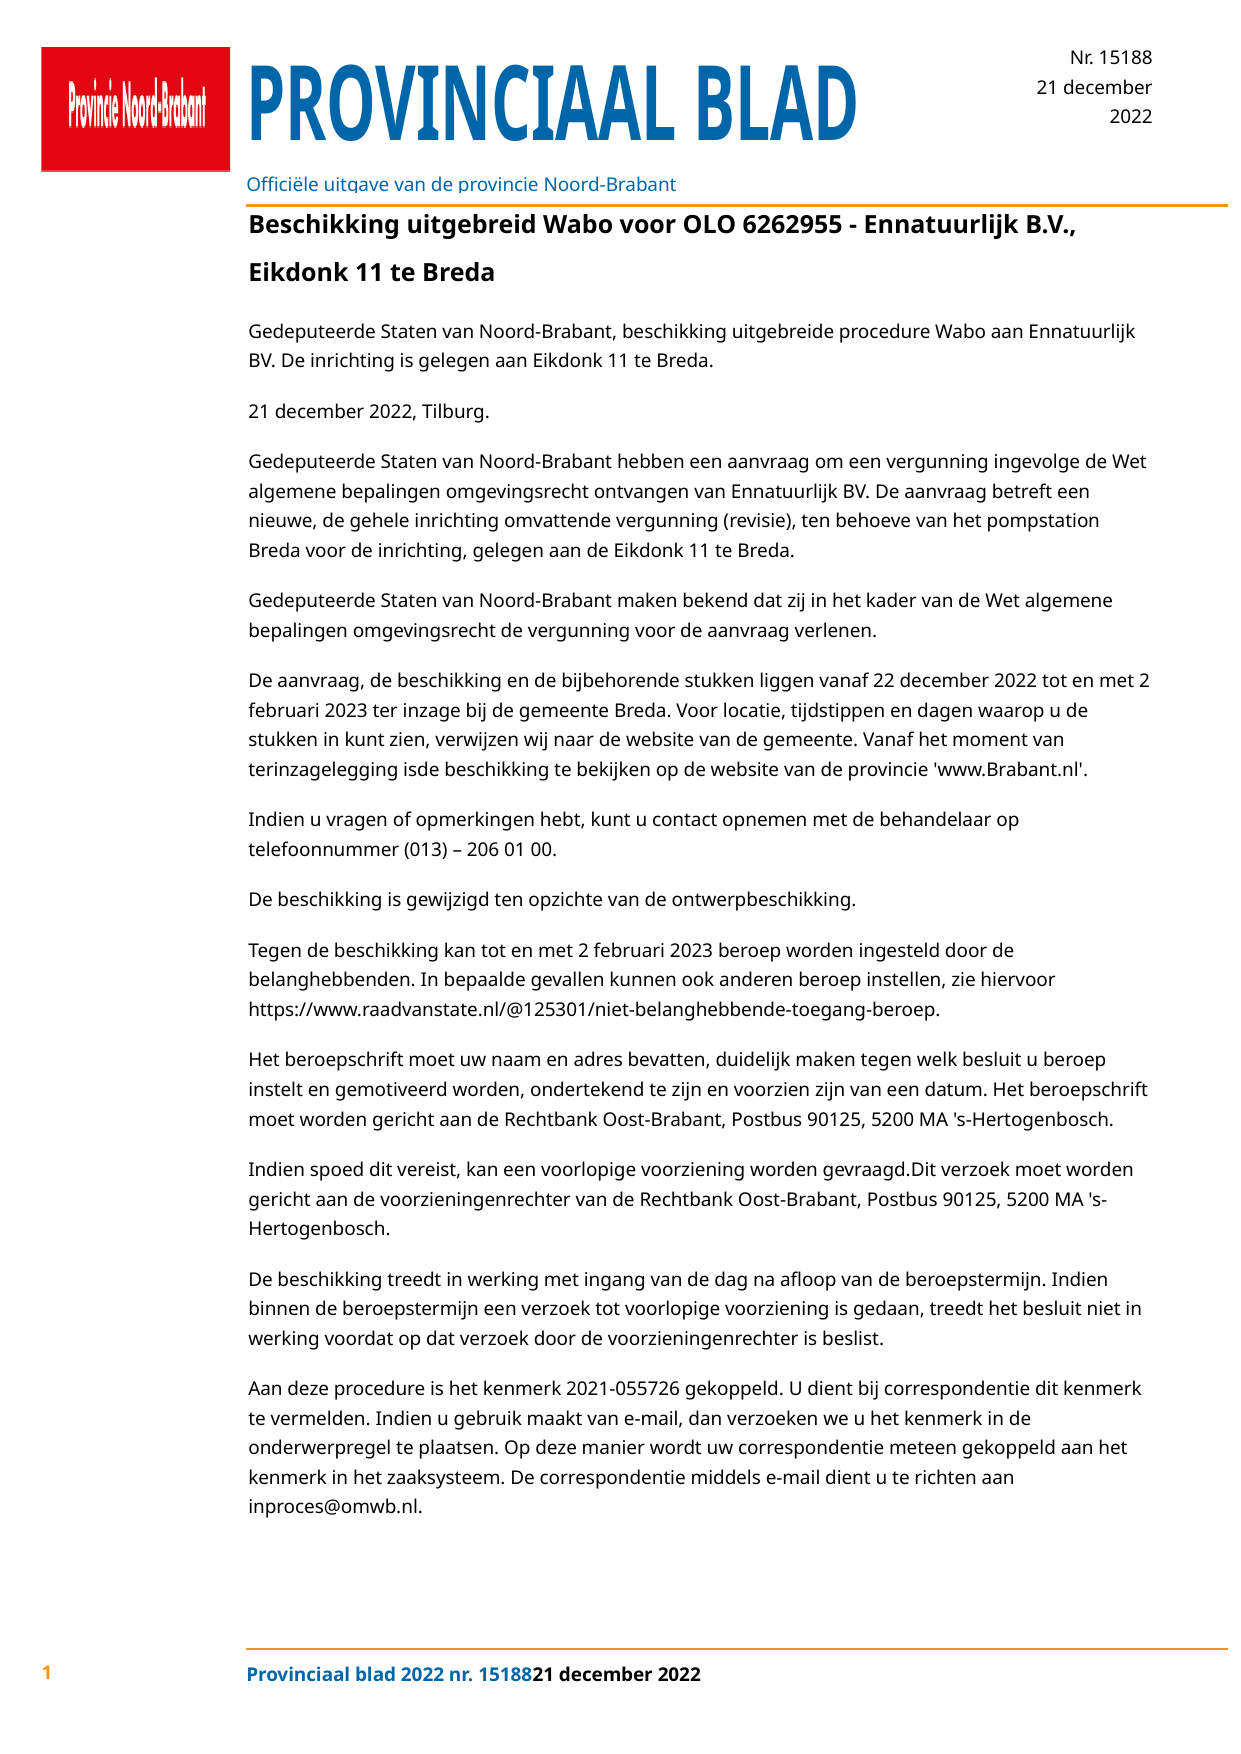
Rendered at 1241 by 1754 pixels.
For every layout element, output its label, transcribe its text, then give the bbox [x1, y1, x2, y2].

text De beschikking is gewijzigd ten opzichte van de ontwerpbeschikking. [248, 887, 1152, 912]
text Gedeputeerde Staten van Noord-Brabant, beschikking uitgebreide procedure Wabo aan Ennatuurlijk BV. De inrichting is gelegen aan Eikdonk 11 te Breda. [248, 318, 1152, 373]
text Indien spoed dit vereist, kan een voorlopige voorziening worden gevraagd.Dit verzoek moet worden gericht aan de voorzieningenrechter van de Rechtbank Oost-Brabant, Postbus 90125, 5200 MA 's-Hertogenbosch. [248, 1156, 1152, 1241]
text Beschikking uitgebreid Wabo voor OLO 6262955 - Ennatuurlijk B.V., Eikdonk 11 te Breda [248, 207, 1152, 288]
text Het beroepschrift moet uw naam en adres bevatten, duidelijk maken tegen welk besluit u beroep instelt en gemotiveerd worden, ondertekend te zijn en voorzien zijn van een datum. Het beroepschrift moet worden gericht aan de Rechtbank Oost-Brabant, Postbus 90125, 5200 MA 's-Hertogenbosch. [248, 1047, 1152, 1132]
text De beschikking treedt in werking met ingang van de dag na afloop van de beroepstermijn. Indien binnen de beroepstermijn een verzoek tot voorlopige voorziening is gedaan, treedt het besluit niet in werking voordat op dat verzoek door de voorzieningenrechter is beslist. [248, 1266, 1152, 1351]
picture [41, 47, 231, 172]
text Indien u vragen of opmerkingen hebt, kunt u contact opnemen met de behandelaar op telefoonnummer (013) – 206 01 00. [248, 807, 1152, 862]
text Gedeputeerde Staten van Noord-Brabant maken bekend dat zij in het kader van de Wet algemene bepalingen omgevingsrecht de vergunning voor de aanvraag verlenen. [248, 587, 1152, 643]
text Aan deze procedure is het kenmerk 2021-055726 gekoppeld. U dient bij correspondentie dit kenmerk te vermelden. Indien u gebruik maakt van e-mail, dan verzoeken we u het kenmerk in de onderwerpregel te plaatsen. Op deze manier wordt uw correspondentie meteen gekoppeld aan het kenmerk in het zaaksysteem. De correspondentie middels e-mail dient u te richten aan inproces@omwb.nl. [248, 1375, 1152, 1519]
text De aanvraag, de beschikking en de bijbehorende stukken liggen vanaf 22 december 2022 tot en met 2 februari 2023 ter inzage bij de gemeente Breda. Voor locatie, tijdstippen en dagen waarop u de stukken in kunt zien, verwijzen wij naar de website van de gemeente. Vanaf het moment van terinzagelegging isde beschikking te bekijken op de website van de provincie 'www.Brabant.nl'. [248, 667, 1152, 782]
text Tegen de beschikking kan tot en met 2 februari 2023 beroep worden ingesteld door de belanghebbenden. In bepaalde gevallen kunnen ook anderen beroep instellen, zie hiervoor https://www.raadvanstate.nl/@125301/niet-belanghebbende-toegang-beroep. [248, 937, 1152, 1022]
text Gedeputeerde Staten van Noord-Brabant hebben een aanvraag om een vergunning ingevolge de Wet algemene bepalingen omgevingsrecht ontvangen van Ennatuurlijk BV. De aanvraag betreft een nieuwe, de gehele inrichting omvattende vergunning (revisie), ten behoeve van het pompstation Breda voor de inrichting, gelegen aan de Eikdonk 11 te Breda. [248, 448, 1152, 563]
text 21 december 2022, Tilburg. [248, 398, 1152, 424]
